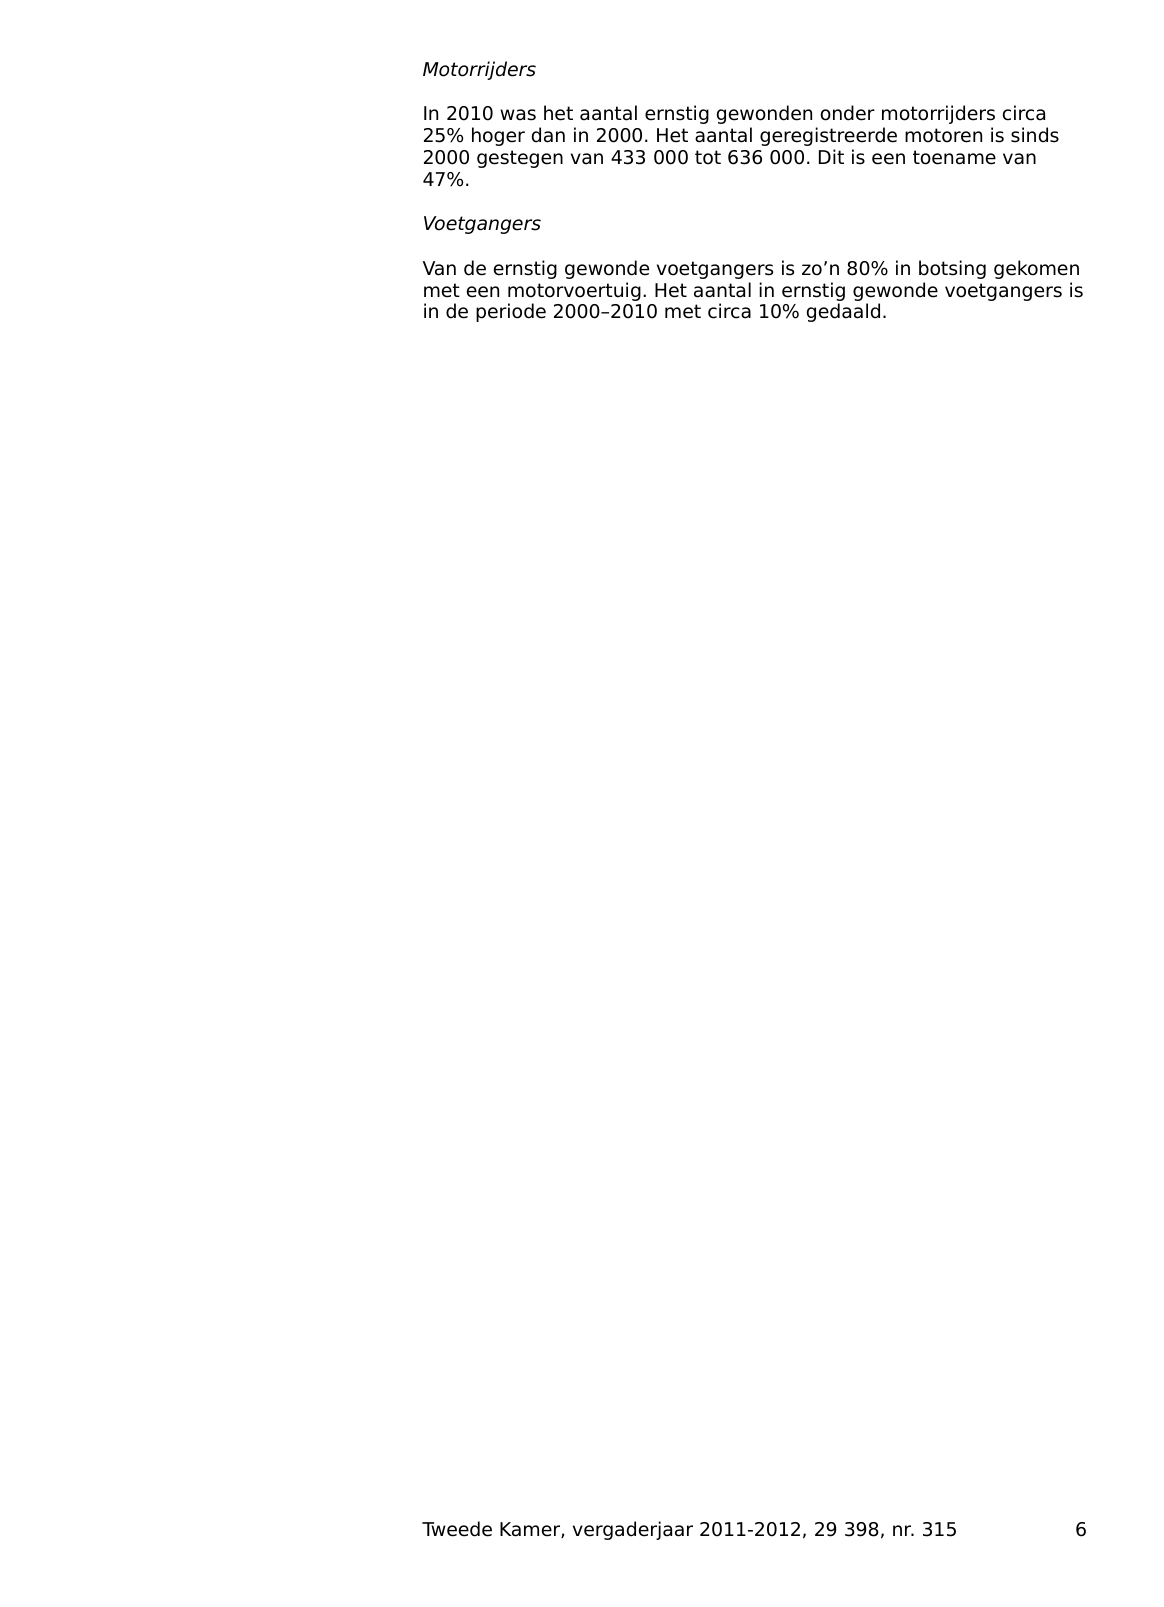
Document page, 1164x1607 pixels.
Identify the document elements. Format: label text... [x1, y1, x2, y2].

subtitle Voetgangers [422, 213, 1087, 235]
subtitle Motorrijders [422, 59, 1087, 81]
text In 2010 was het aantal ernstig gewonden onder motorrijders circa 25% hoger dan in 2000. Het aantal geregistreerde motoren is sinds 2000 gestegen van 433 000 tot 636 000. Dit is een toename van 47%. [422, 103, 1087, 191]
text Van de ernstig gewonde voetgangers is zo’n 80% in botsing gekomen met een motorvoertuig. Het aantal in ernstig gewonde voetgangers is in de periode 2000–2010 met circa 10% gedaald. [422, 257, 1087, 323]
